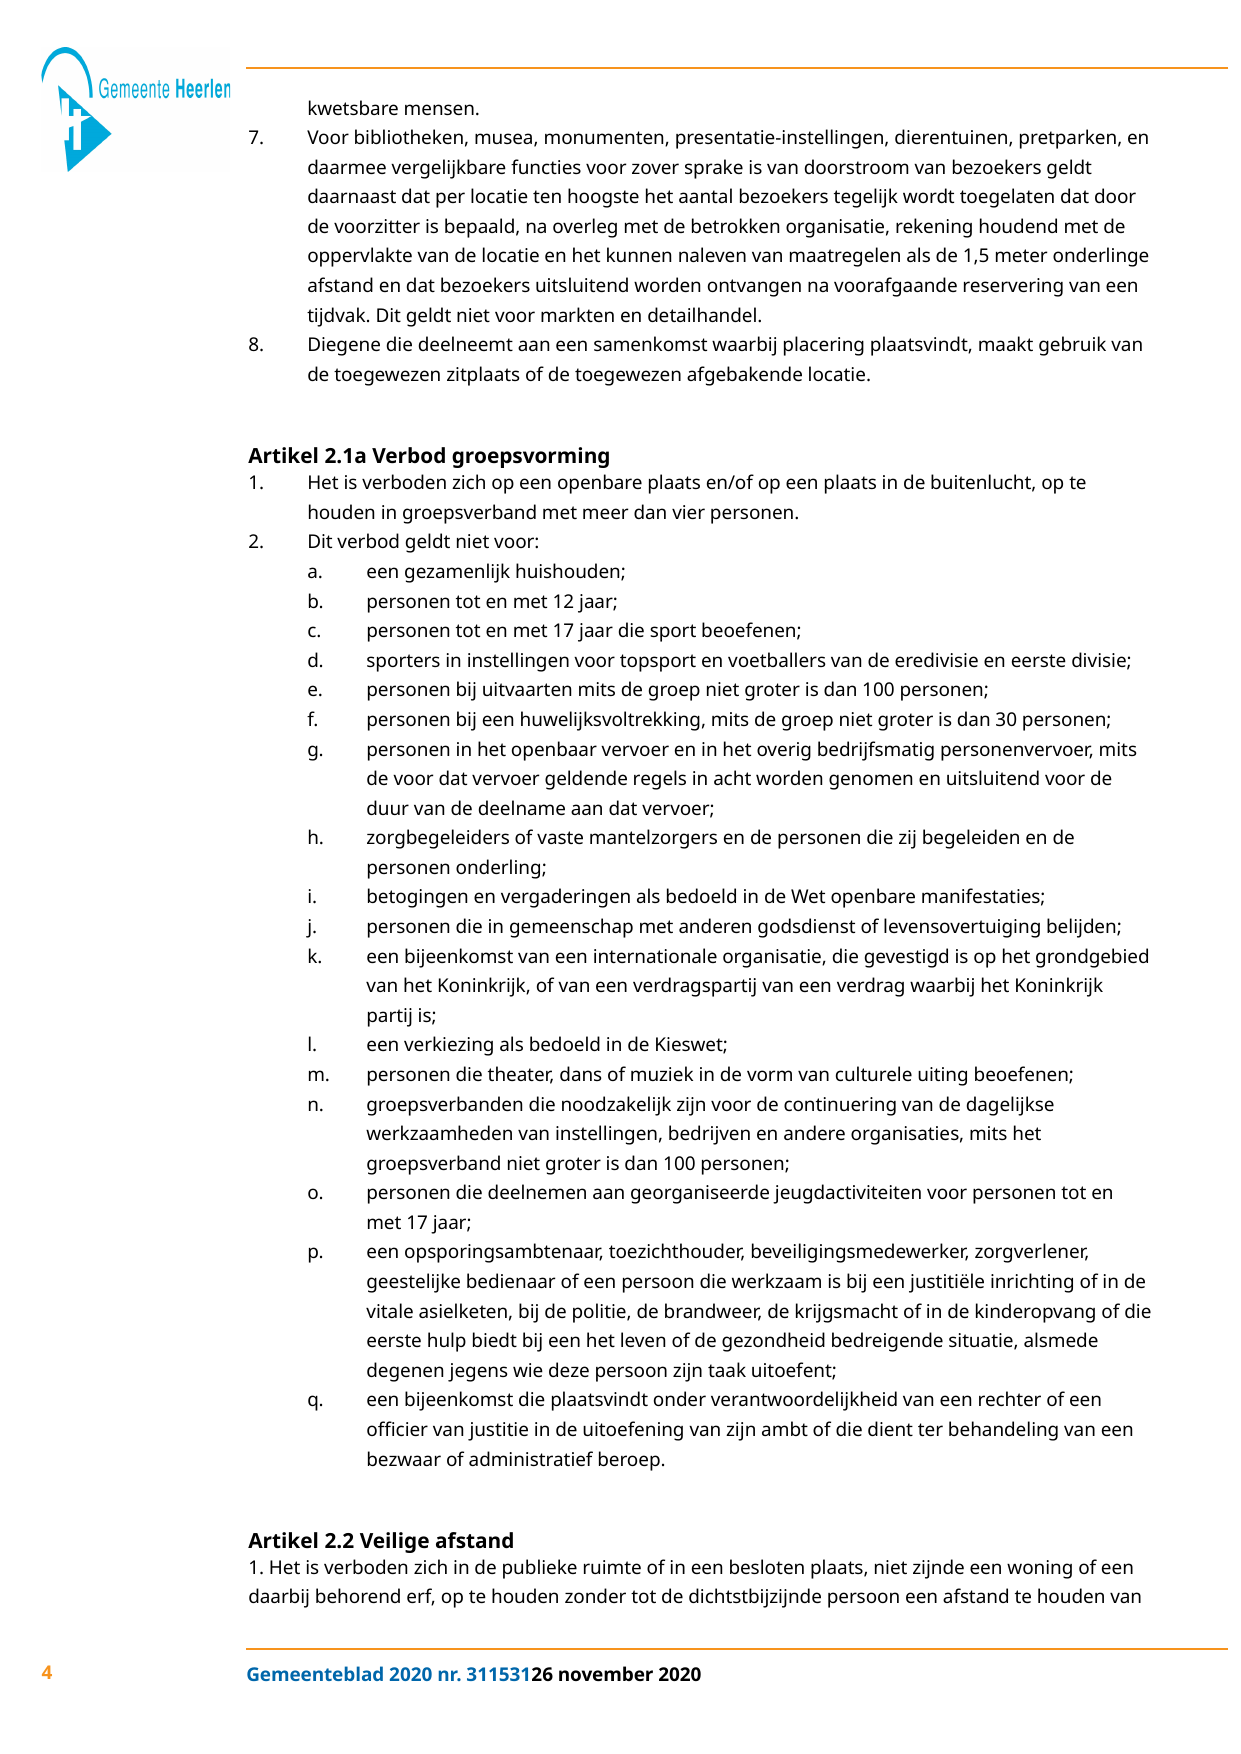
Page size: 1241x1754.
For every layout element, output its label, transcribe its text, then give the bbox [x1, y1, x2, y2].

text 1. Het is verboden zich in de publieke ruimte of in een besloten plaats, niet zijnde een woning of een daarbij behorend erf, op te houden zonder tot de dichtstbijzijnde persoon een afstand te houden van [248, 1554, 1152, 1609]
list Diegene die deelneemt aan een samenkomst waarbij placering plaatsvindt, maakt gebruik van de toegewezen zitplaats of de toegewezen afgebakende locatie. [248, 331, 1152, 387]
list personen die theater, dans of muziek in de vorm van culturele uiting beoefenen; [307, 1061, 1152, 1087]
list personen tot en met 17 jaar die sport beoefenen; [307, 617, 1152, 643]
list personen bij uitvaarten mits de groep niet groter is dan 100 personen; [307, 677, 1152, 702]
picture [41, 47, 231, 172]
list Voor bibliotheken, musea, monumenten, presentatie-instellingen, dierentuinen, pretparken, en daarmee vergelijkbare functies voor zover sprake is van doorstroom van bezoekers geldt daarnaast dat per locatie ten hoogste het aantal bezoekers tegelijk wordt toegelaten dat door de voorzitter is bepaald, na overleg met de betrokken organisatie, rekening houdend met de oppervlakte van de locatie en het kunnen naleven van maatregelen als de 1,5 meter onderlinge afstand en dat bezoekers uitsluitend worden ontvangen na voorafgaande reservering van een tijdvak. Dit geldt niet voor markten en detailhandel. [248, 124, 1152, 328]
list betogingen en vergaderingen als bedoeld in de Wet openbare manifestaties; [307, 884, 1152, 909]
list een verkiezing als bedoeld in de Kieswet; [307, 1032, 1152, 1057]
list personen tot en met 12 jaar; [307, 588, 1152, 613]
list groepsverbanden die noodzakelijk zijn voor de continuering van de dagelijkse werkzaamheden van instellingen, bedrijven en andere organisaties, mits het groepsverband niet groter is dan 100 personen; [307, 1091, 1152, 1176]
list personen bij een huwelijksvoltrekking, mits de groep niet groter is dan 30 personen; [307, 706, 1152, 732]
picture [41, 47, 59, 70]
list personen die in gemeenschap met anderen godsdienst of levensovertuiging belijden; [307, 913, 1152, 939]
list een bijeenkomst die plaatsvindt onder verantwoordelijkheid van een rechter of een officier van justitie in de uitoefening van zijn ambt of die dient ter behandeling van een bezwaar of administratief beroep. [307, 1387, 1152, 1471]
list een bijeenkomst van een internationale organisatie, die gevestigd is op het grondgebied van het Koninkrijk, of van een verdragspartij van een verdrag waarbij het Koninkrijk partij is; [307, 943, 1152, 1028]
list Dit verbod geldt niet voor: [248, 529, 1152, 554]
list Het is verboden zich op een openbare plaats en/of op een plaats in de buitenlucht, op te houden in groepsverband met meer dan vier personen. [248, 469, 1152, 525]
text Artikel 2.1a Verbod groepsvorming [248, 441, 1152, 469]
text Artikel 2.2 Veilige afstand [248, 1526, 1152, 1554]
list sporters in instellingen voor topsport en voetballers van de eredivisie en eerste divisie; [307, 647, 1152, 673]
list personen in het openbaar vervoer en in het overig bedrijfsmatig personenvervoer, mits de voor dat vervoer geldende regels in acht worden genomen en uitsluitend voor de duur van de deelname aan dat vervoer; [307, 736, 1152, 821]
list een gezamenlijk huishouden; [307, 558, 1152, 584]
list zorgbegeleiders of vaste mantelzorgers en de personen die zij begeleiden en de personen onderling; [307, 824, 1152, 880]
list personen die deelnemen aan georganiseerde jeugdactiviteiten voor personen tot en met 17 jaar; [307, 1179, 1152, 1235]
list een opsporingsambtenaar, toezichthouder, beveiligingsmedewerker, zorgverlener, geestelijke bedienaar of een persoon die werkzaam is bij een justitiële inrichting of in de vitale asielketen, bij de politie, de brandweer, de krijgsmacht of in de kinderopvang of die eerste hulp biedt bij een het leven of de gezondheid bedreigende situatie, alsmede degenen jegens wie deze persoon zijn taak uitoefent; [307, 1239, 1152, 1383]
list kwetsbare mensen. [248, 95, 1152, 121]
